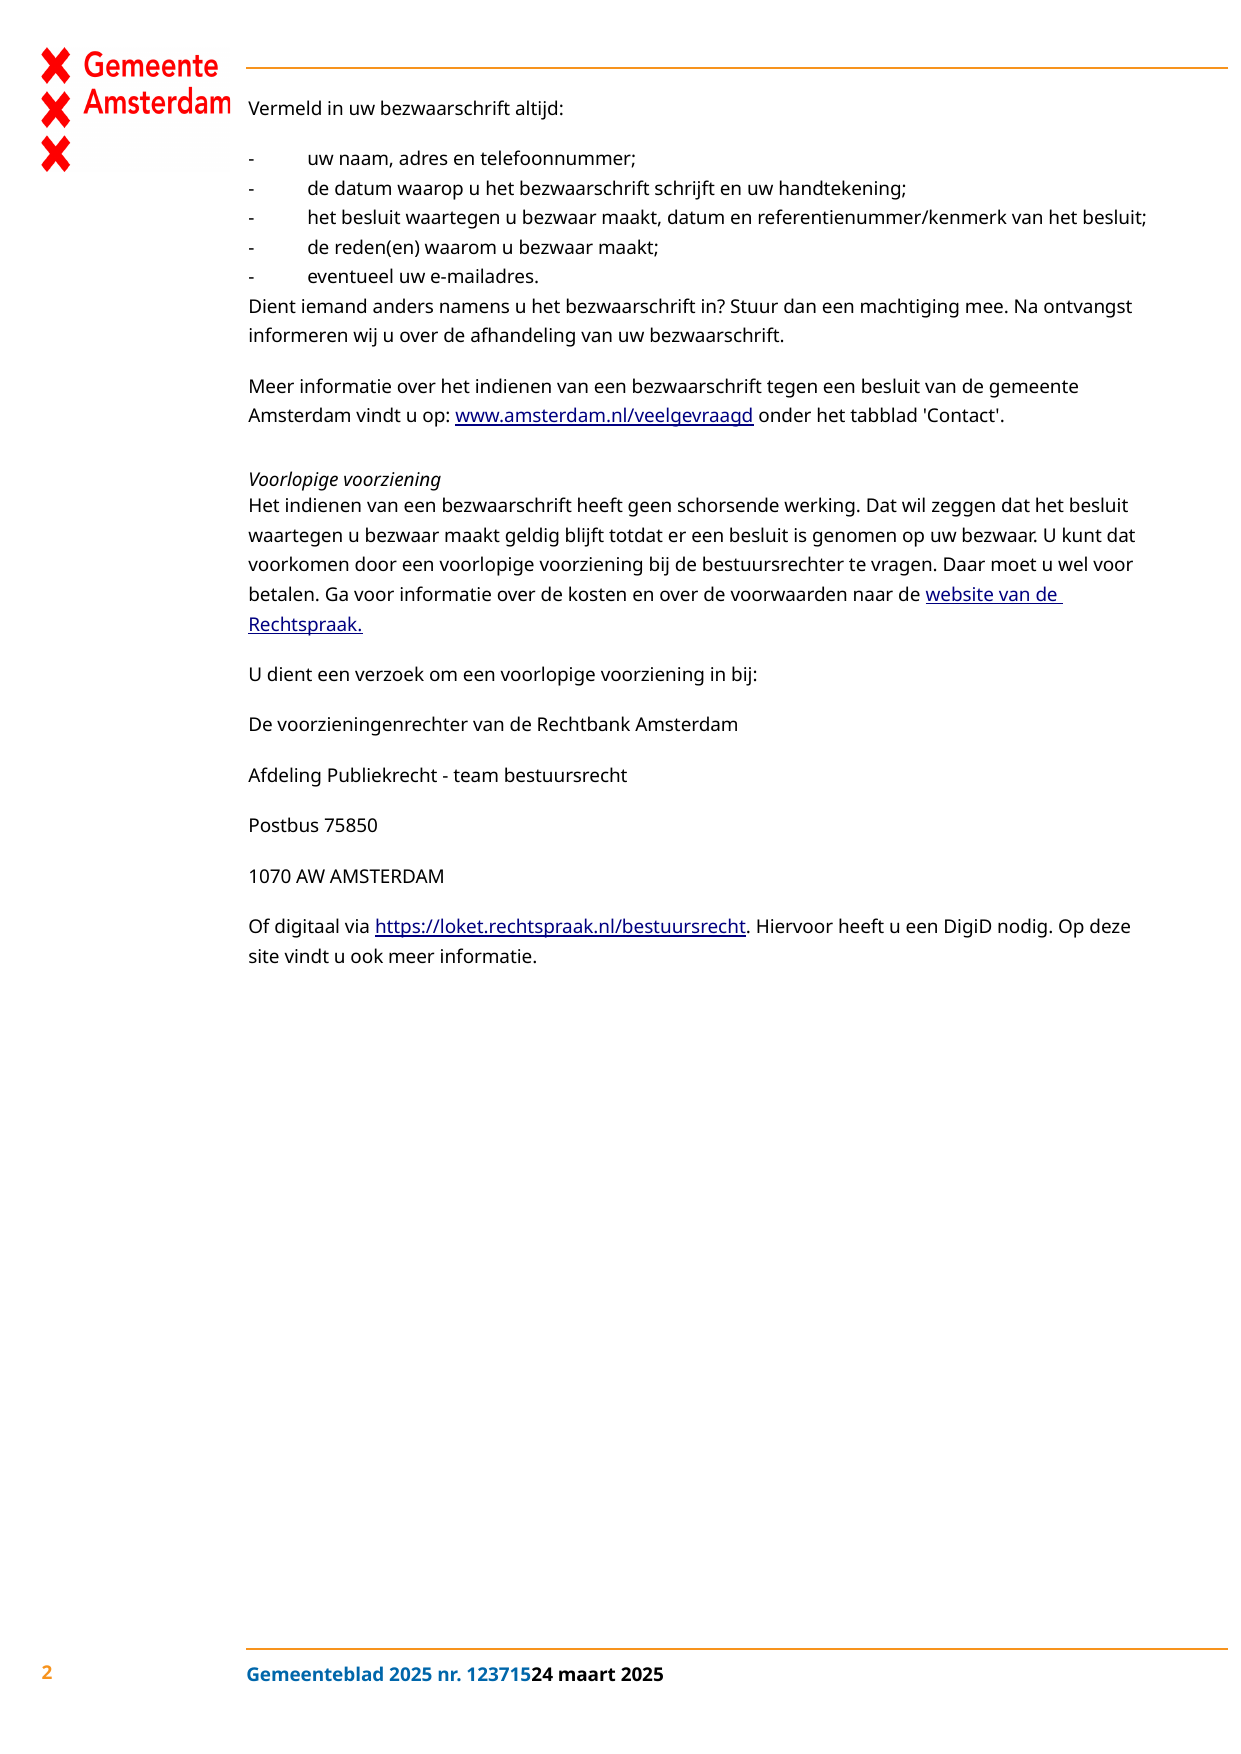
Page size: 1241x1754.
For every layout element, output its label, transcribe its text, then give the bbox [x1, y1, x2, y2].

text De voorzieningenrechter van de Rechtbank Amsterdam [248, 712, 1152, 737]
text Meer informatie over het indienen van een bezwaarschrift tegen een besluit van de gemeente Amsterdam vindt u op: www.amsterdam.nl/veelgevraagd onder het tabblad 'Contact'. [248, 373, 1152, 428]
list eventueel uw e-mailadres. [248, 263, 1152, 289]
text Afdeling Publiekrecht - team bestuursrecht [248, 762, 1152, 788]
text U dient een verzoek om een voorlopige voorziening in bij: [248, 661, 1152, 687]
list het besluit waartegen u bezwaar maakt, datum en referentienummer/kenmerk van het besluit; [248, 204, 1152, 230]
text Of digitaal via https://loket.rechtspraak.nl/bestuursrecht. Hiervoor heeft u een DigiD nodig. Op deze site vindt u ook meer informatie. [248, 913, 1152, 968]
text Het indienen van een bezwaarschrift heeft geen schorsende werking. Dat wil zeggen dat het besluit waartegen u bezwaar maakt geldig blijft totdat er een besluit is genomen op uw bezwaar. U kunt dat voorkomen door een voorlopige voorziening bij de bestuursrechter te vragen. Daar moet u wel voor betalen. Ga voor informatie over de kosten en over de voorwaarden naar de website van de Rechtspraak. [248, 492, 1152, 636]
list de datum waarop u het bezwaarschrift schrijft en uw handtekening; [248, 175, 1152, 201]
list uw naam, adres en telefoonnummer; [248, 145, 1152, 171]
text Dient iemand anders namens u het bezwaarschrift in? Stuur dan een machtiging mee. Na ontvangst informeren wij u over de afhandeling van uw bezwaarschrift. [248, 293, 1152, 348]
text 1070 AW AMSTERDAM [248, 863, 1152, 888]
text Postbus 75850 [248, 812, 1152, 838]
text Voorlopige voorziening [248, 467, 1152, 492]
text Vermeld in uw bezwaarschrift altijd: [248, 95, 1152, 121]
list de reden(en) waarom u bezwaar maakt; [248, 234, 1152, 260]
picture [41, 47, 231, 172]
